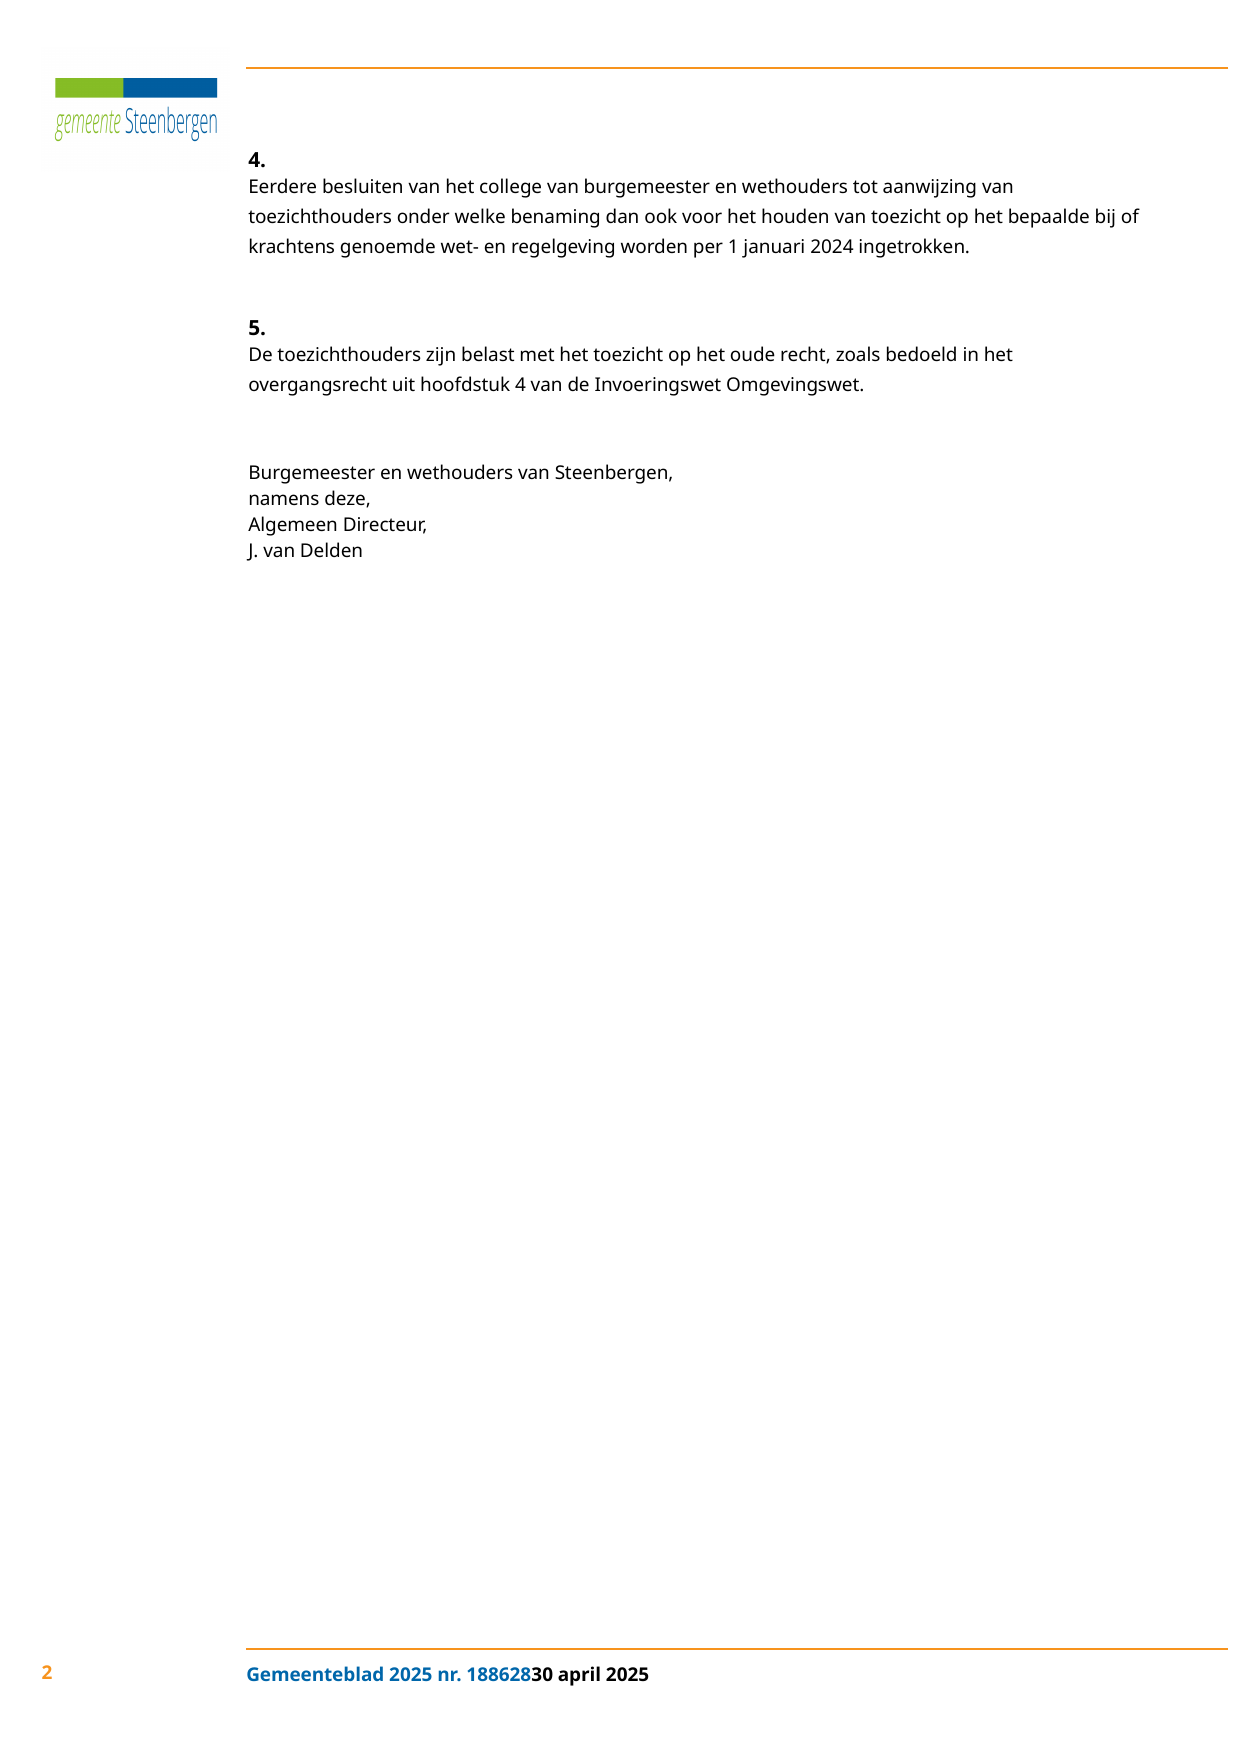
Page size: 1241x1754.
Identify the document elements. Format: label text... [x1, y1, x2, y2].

picture [41, 47, 231, 172]
text De toezichthouders zijn belast met het toezicht op het oude recht, zoals bedoeld in het overgangsrecht uit hoofdstuk 4 van de Invoeringswet Omgevingswet. [248, 341, 1152, 397]
text Eerdere besluiten van het college van burgemeester en wethouders tot aanwijzing van toezichthouders onder welke benaming dan ook voor het houden van toezicht op het bepaalde bij of krachtens genoemde wet- en regelgeving worden per 1 januari 2024 ingetrokken. [248, 174, 1152, 258]
text Burgemeester en wethouders van Steenbergen, [248, 459, 1152, 485]
text Algemeen Directeur, [248, 511, 1152, 537]
text 5. [248, 313, 1152, 341]
text J. van Delden [248, 537, 1152, 562]
text 4. [248, 145, 1152, 174]
text namens deze, [248, 485, 1152, 511]
